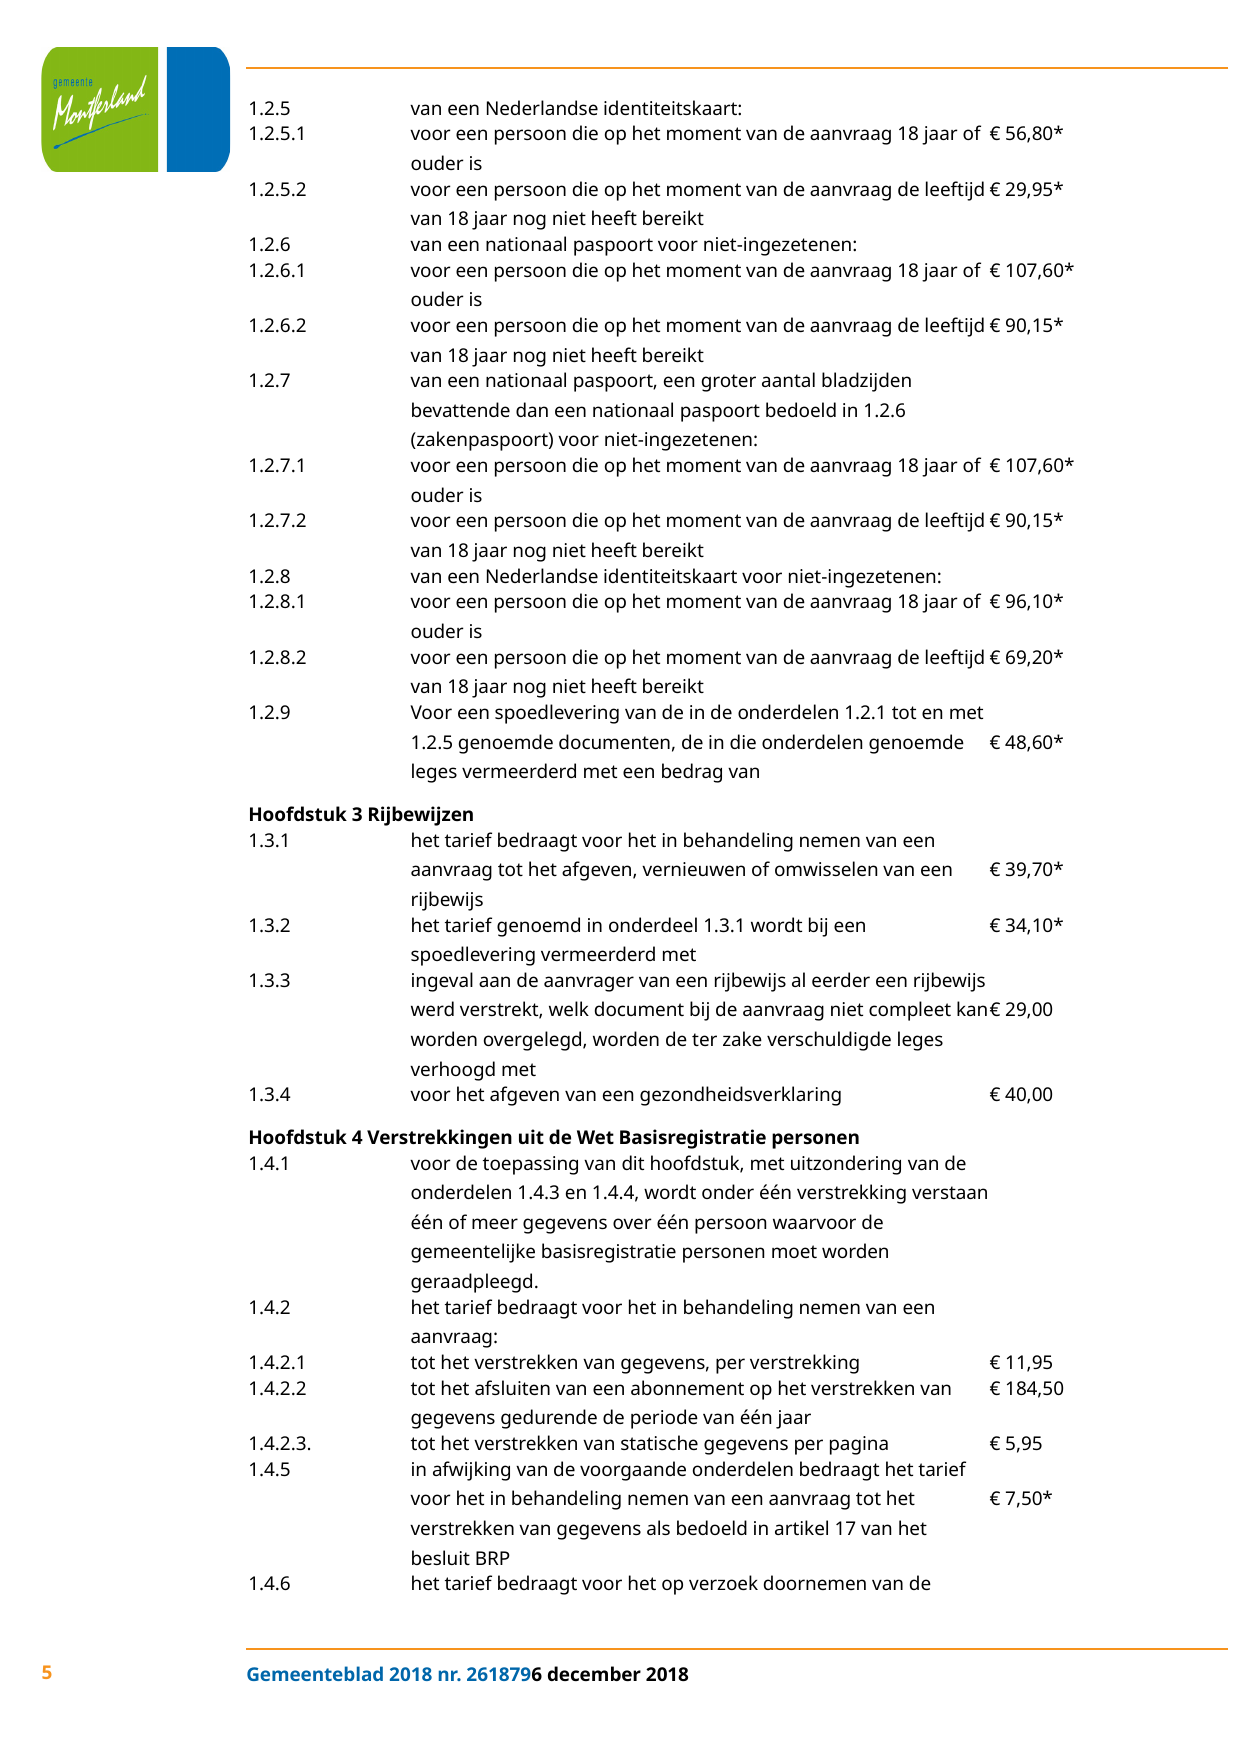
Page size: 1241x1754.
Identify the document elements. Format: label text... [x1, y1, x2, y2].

table_cell voor een persoon die op het moment van de aanvraag de leeftijd van 18 jaar nog niet heeft bereikt [410, 176, 989, 231]
table_header het tarief bedraagt voor het in behandeling nemen van een aanvraag tot het afgeven, vernieuwen of omwisselen van een rijbewijs [410, 827, 989, 912]
table_header [989, 1150, 1152, 1294]
table_cell 1.2.8 [248, 563, 410, 589]
table_cell € 48,60* [989, 699, 1152, 784]
table_cell € 107,60* [989, 453, 1152, 508]
table_cell tot het verstrekken van gegevens, per verstrekking [410, 1349, 989, 1375]
table_cell € 96,10* [989, 589, 1152, 644]
table_cell voor het afgeven van een gezondheidsverklaring [410, 1082, 989, 1107]
table_cell Voor een spoedlevering van de in de onderdelen 1.2.1 tot en met 1.2.5 genoemde documenten, de in die onderdelen genoemde leges vermeerderd met een bedrag van [410, 699, 989, 784]
table_cell 1.3.2 [248, 912, 410, 967]
table_cell 1.2.6 [248, 231, 410, 257]
table_cell ingeval aan de aanvrager van een rijbewijs al eerder een rijbewijs werd verstrekt, welk document bij de aanvraag niet compleet kan worden overgelegd, worden de ter zake verschuldigde leges verhoogd met [410, 967, 989, 1082]
table_cell € 184,50 [989, 1375, 1152, 1430]
table_cell 1.2.6.1 [248, 257, 410, 312]
table_cell 1.2.8.1 [248, 589, 410, 644]
table_cell voor een persoon die op het moment van de aanvraag de leeftijd van 18 jaar nog niet heeft bereikt [410, 508, 989, 563]
table_cell € 29,00 [989, 967, 1152, 1082]
table_cell 1.2.5 [248, 95, 410, 121]
table_cell € 11,95 [989, 1349, 1152, 1375]
table_cell 1.4.2 [248, 1294, 410, 1349]
table_cell voor een persoon die op het moment van de aanvraag 18 jaar of ouder is [410, 453, 989, 508]
table_cell het tarief genoemd in onderdeel 1.3.1 wordt bij een spoedlevering vermeerderd met [410, 912, 989, 967]
table_cell 1.4.6 [248, 1571, 410, 1596]
table_cell 1.4.5 [248, 1456, 410, 1571]
table_cell van een Nederlandse identiteitskaart: [410, 95, 989, 121]
table_header 1.4.1 [248, 1150, 410, 1294]
table_cell 1.3.4 [248, 1082, 410, 1107]
table_cell 1.2.5.1 [248, 121, 410, 176]
table_cell € 69,20* [989, 644, 1152, 699]
table_cell 1.2.5.2 [248, 176, 410, 231]
text Hoofdstuk 4 Verstrekkingen uit de Wet Basisregistratie personen [248, 1124, 1152, 1150]
table_cell [989, 231, 1152, 257]
table_cell 1.2.9 [248, 699, 410, 784]
table_cell [989, 563, 1152, 589]
table_header voor de toepassing van dit hoofdstuk, met uitzondering van de onderdelen 1.4.3 en 1.4.4, wordt onder één verstrekking verstaan één of meer gegevens over één persoon waarvoor de gemeentelijke basisregistratie personen moet worden geraadpleegd. [410, 1150, 989, 1294]
table_cell voor een persoon die op het moment van de aanvraag 18 jaar of ouder is [410, 589, 989, 644]
table_header 1.3.1 [248, 827, 410, 912]
table_cell voor een persoon die op het moment van de aanvraag 18 jaar of ouder is [410, 121, 989, 176]
table_cell 1.3.3 [248, 967, 410, 1082]
table_cell € 107,60* [989, 257, 1152, 312]
table_cell voor een persoon die op het moment van de aanvraag de leeftijd van 18 jaar nog niet heeft bereikt [410, 312, 989, 367]
table_cell tot het afsluiten van een abonnement op het verstrekken van gegevens gedurende de periode van één jaar [410, 1375, 989, 1430]
table_cell [989, 1571, 1152, 1596]
table_cell voor een persoon die op het moment van de aanvraag de leeftijd van 18 jaar nog niet heeft bereikt [410, 644, 989, 699]
table_cell het tarief bedraagt voor het op verzoek doornemen van de [410, 1571, 989, 1596]
table_cell 1.2.7.2 [248, 508, 410, 563]
table_cell € 90,15* [989, 312, 1152, 367]
table_cell 1.2.7 [248, 368, 410, 452]
picture [41, 47, 231, 172]
table_header € 39,70* [989, 827, 1152, 912]
table_cell 1.2.7.1 [248, 453, 410, 508]
table_cell 1.4.2.2 [248, 1375, 410, 1430]
table_cell 1.2.6.2 [248, 312, 410, 367]
table_cell € 29,95* [989, 176, 1152, 231]
table_cell van een nationaal paspoort, een groter aantal bladzijden bevattende dan een nationaal paspoort bedoeld in 1.2.6 (zakenpaspoort) voor niet-ingezetenen: [410, 368, 989, 452]
table_cell [989, 95, 1152, 121]
table_cell van een Nederlandse identiteitskaart voor niet-ingezetenen: [410, 563, 989, 589]
table_cell tot het verstrekken van statische gegevens per pagina [410, 1430, 989, 1456]
table_cell in afwijking van de voorgaande onderdelen bedraagt het tarief voor het in behandeling nemen van een aanvraag tot het verstrekken van gegevens als bedoeld in artikel 17 van het besluit BRP [410, 1456, 989, 1571]
table_cell van een nationaal paspoort voor niet-ingezetenen: [410, 231, 989, 257]
table_cell 1.2.8.2 [248, 644, 410, 699]
table_cell het tarief bedraagt voor het in behandeling nemen van een aanvraag: [410, 1294, 989, 1349]
text Hoofdstuk 3 Rijbewijzen [248, 801, 1152, 827]
table_cell € 34,10* [989, 912, 1152, 967]
table_cell 1.4.2.1 [248, 1349, 410, 1375]
table_cell voor een persoon die op het moment van de aanvraag 18 jaar of ouder is [410, 257, 989, 312]
table_cell € 90,15* [989, 508, 1152, 563]
table_cell € 7,50* [989, 1456, 1152, 1571]
table_cell [989, 368, 1152, 452]
table_cell € 5,95 [989, 1430, 1152, 1456]
table_cell 1.4.2.3. [248, 1430, 410, 1456]
table_cell € 40,00 [989, 1082, 1152, 1107]
table_cell [989, 1294, 1152, 1349]
table_cell € 56,80* [989, 121, 1152, 176]
